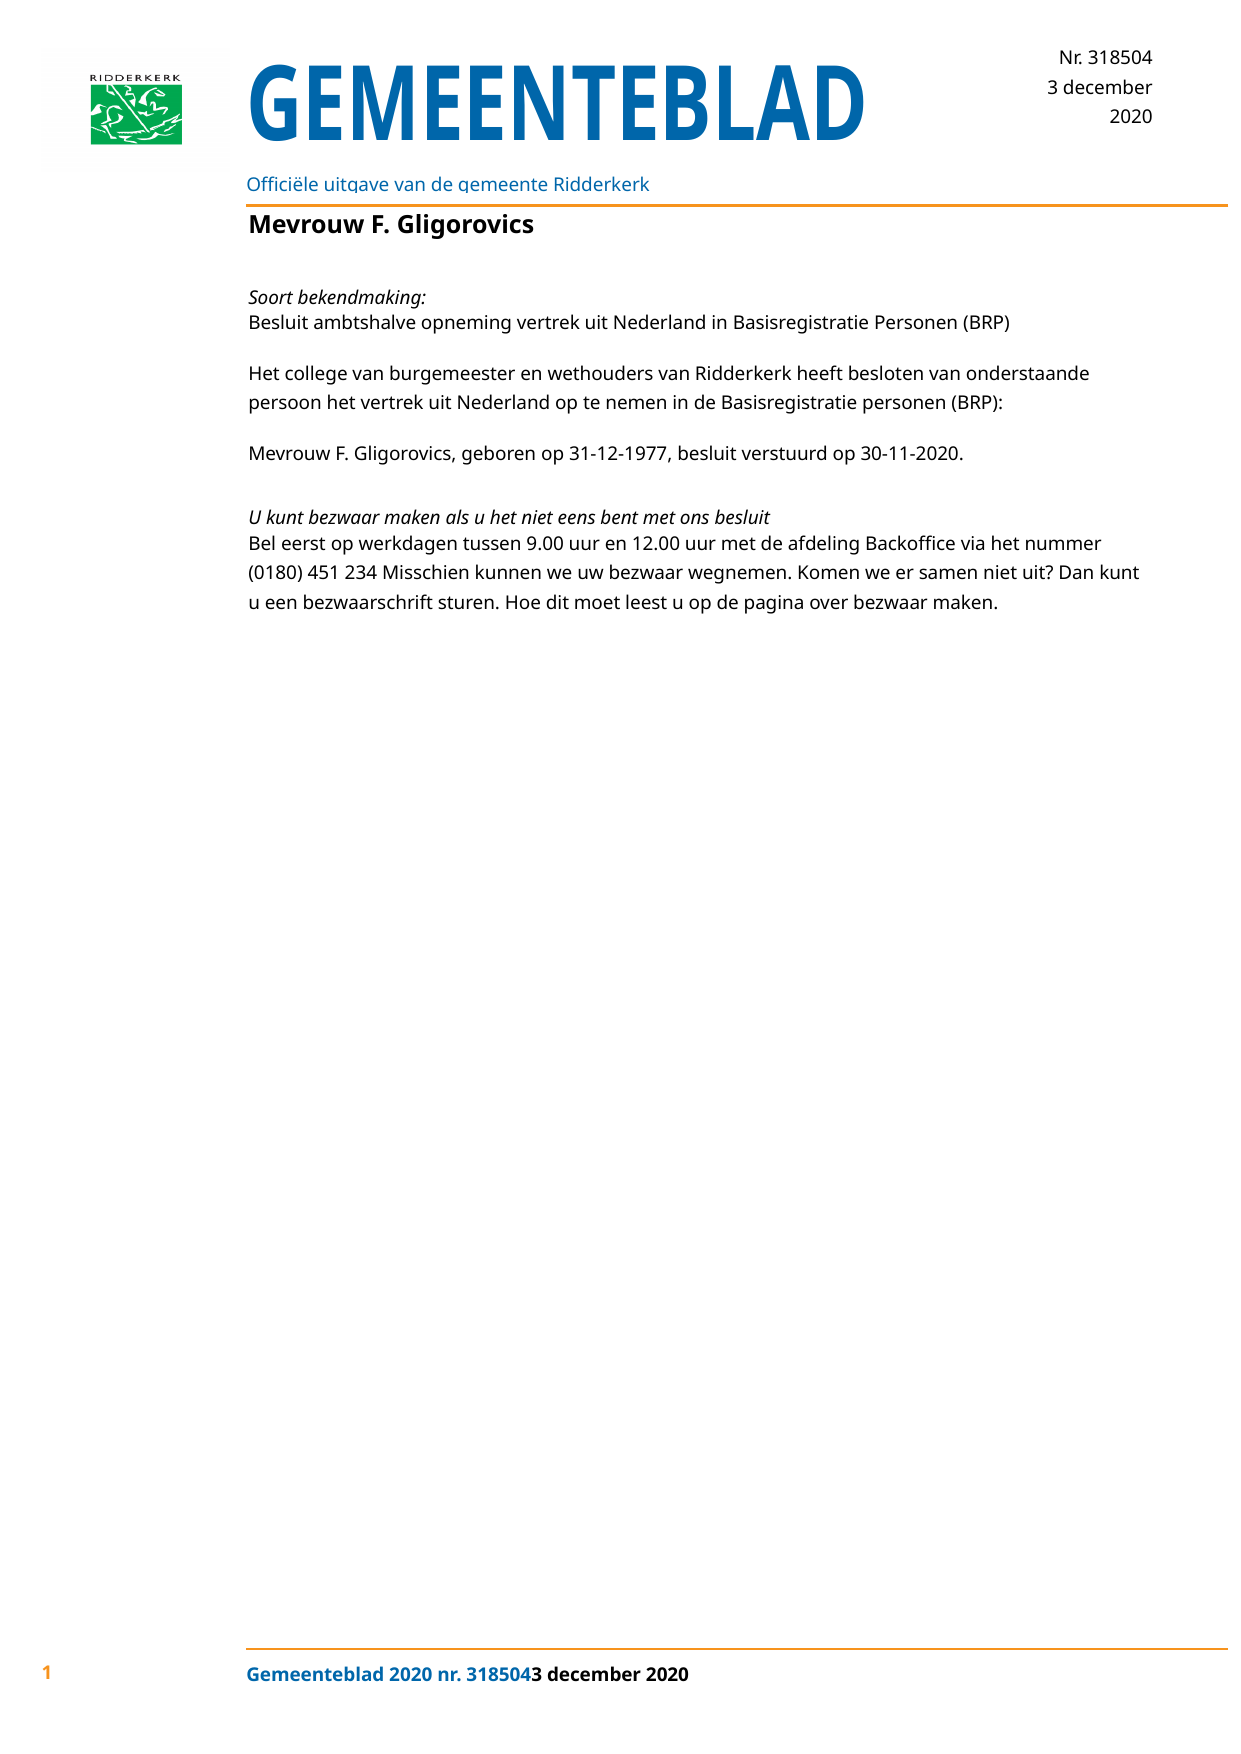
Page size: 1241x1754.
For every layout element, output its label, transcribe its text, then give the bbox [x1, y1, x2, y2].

text Soort bekendmaking: [248, 284, 1152, 309]
text Mevrouw F. Gligorovics, geboren op 31-12-1977, besluit verstuurd op 30-11-2020. [248, 440, 1152, 466]
text Besluit ambtshalve opneming vertrek uit Nederland in Basisregistratie Personen (BRP) [248, 309, 1152, 335]
text Het college van burgemeester en wethouders van Ridderkerk heeft besloten van onderstaande persoon het vertrek uit Nederland op te nemen in de Basisregistratie personen (BRP): [248, 360, 1152, 415]
text U kunt bezwaar maken als u het niet eens bent met ons besluit [248, 504, 1152, 530]
picture [41, 47, 231, 172]
text Mevrouw F. Gligorovics [248, 207, 1152, 241]
text Bel eerst op werkdagen tussen 9.00 uur en 12.00 uur met de afdeling Backoffice via het nummer (0180) 451 234 Misschien kunnen we uw bezwaar wegnemen. Komen we er samen niet uit? Dan kunt u een bezwaarschrift sturen. Hoe dit moet leest u op de pagina over bezwaar maken. [248, 530, 1152, 614]
